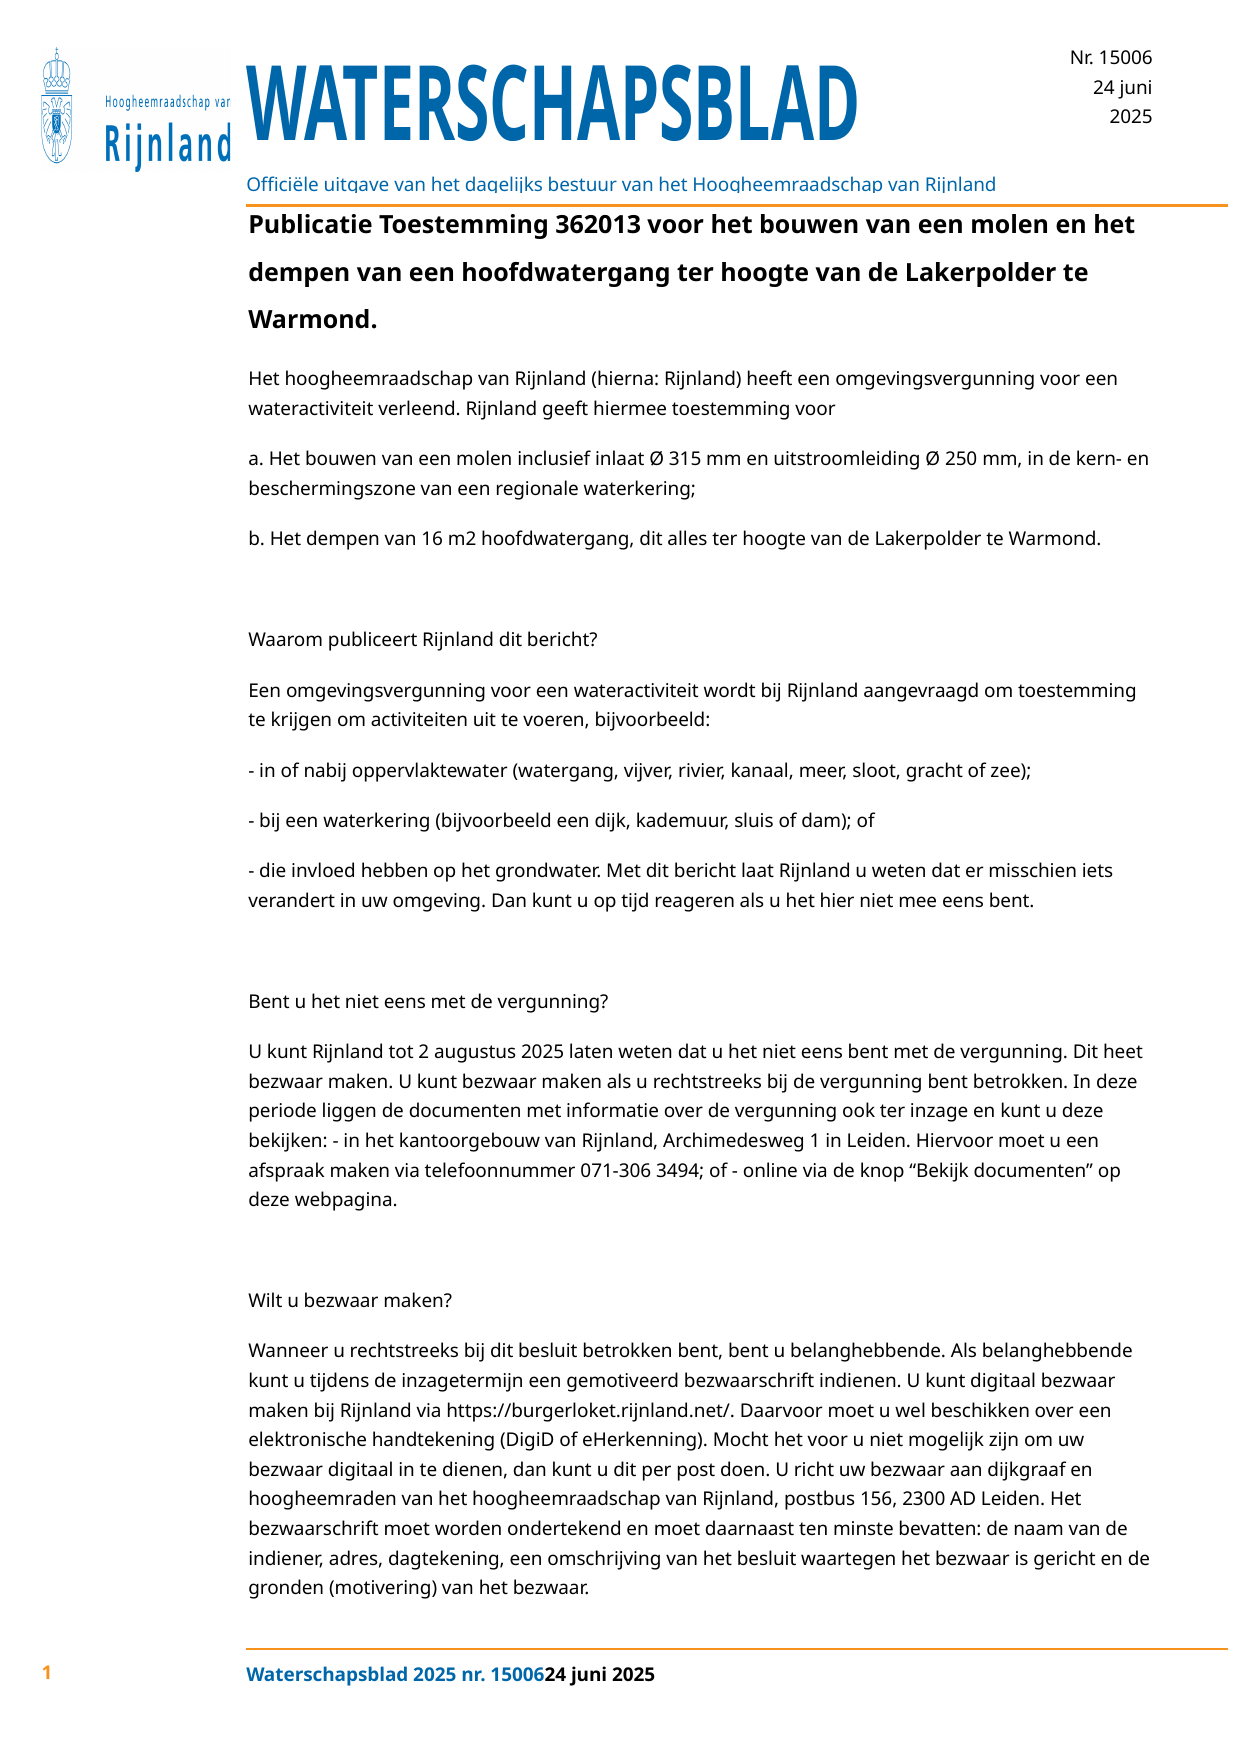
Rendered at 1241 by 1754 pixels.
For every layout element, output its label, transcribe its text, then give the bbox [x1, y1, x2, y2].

text - die invloed hebben op het grondwater. Met dit bericht laat Rijnland u weten dat er misschien iets verandert in uw omgeving. Dan kunt u op tijd reageren als u het hier niet mee eens bent. [248, 858, 1152, 913]
picture [41, 47, 231, 172]
text Wanneer u rechtstreeks bij dit besluit betrokken bent, bent u belanghebbende. Als belanghebbende kunt u tijdens de inzagetermijn een gemotiveerd bezwaarschrift indienen. U kunt digitaal bezwaar maken bij Rijnland via https://burgerloket.rijnland.net/. Daarvoor moet u wel beschikken over een elektronische handtekening (DigiD of eHerkenning). Mocht het voor u niet mogelijk zijn om uw bezwaar digitaal in te dienen, dan kunt u dit per post doen. U richt uw bezwaar aan dijkgraaf en hoogheemraden van het hoogheemraadschap van Rijnland, postbus 156, 2300 AD Leiden. Het bezwaarschrift moet worden ondertekend en moet daarnaast ten minste bevatten: de naam van de indiener, adres, dagtekening, een omschrijving van het besluit waartegen het bezwaar is gericht en de gronden (motivering) van het bezwaar. [248, 1338, 1152, 1600]
text U kunt Rijnland tot 2 augustus 2025 laten weten dat u het niet eens bent met de vergunning. Dit heet bezwaar maken. U kunt bezwaar maken als u rechtstreeks bij de vergunning bent betrokken. In deze periode liggen de documenten met informatie over de vergunning ook ter inzage en kunt u deze bekijken: - in het kantoorgebouw van Rijnland, Archimedesweg 1 in Leiden. Hiervoor moet u een afspraak maken via telefoonnummer 071-306 3494; of - online via de knop “Bekijk documenten” op deze webpagina. [248, 1038, 1152, 1212]
text Het hoogheemraadschap van Rijnland (hierna: Rijnland) heeft een omgevingsvergunning voor een wateractiviteit verleend. Rijnland geeft hiermee toestemming voor [248, 366, 1152, 421]
text a. Het bouwen van een molen inclusief inlaat Ø 315 mm en uitstroomleiding Ø 250 mm, in de kern- en beschermingszone van een regionale waterkering; [248, 446, 1152, 501]
text b. Het dempen van 16 m2 hoofdwatergang, dit alles ter hoogte van de Lakerpolder te Warmond. [248, 526, 1152, 551]
text Waarom publiceert Rijnland dit bericht? [248, 626, 1152, 652]
text Publicatie Toestemming 362013 voor het bouwen van een molen en het dempen van een hoofdwatergang ter hoogte van de Lakerpolder te Warmond. [248, 207, 1152, 336]
text Bent u het niet eens met de vergunning? [248, 988, 1152, 1014]
text Wilt u bezwaar maken? [248, 1287, 1152, 1313]
text Een omgevingsvergunning voor een wateractiviteit wordt bij Rijnland aangevraagd om toestemming te krijgen om activiteiten uit te voeren, bijvoorbeeld: [248, 677, 1152, 732]
text - bij een waterkering (bijvoorbeeld een dijk, kademuur, sluis of dam); of [248, 807, 1152, 833]
text - in of nabij oppervlaktewater (watergang, vijver, rivier, kanaal, meer, sloot, gracht of zee); [248, 757, 1152, 782]
